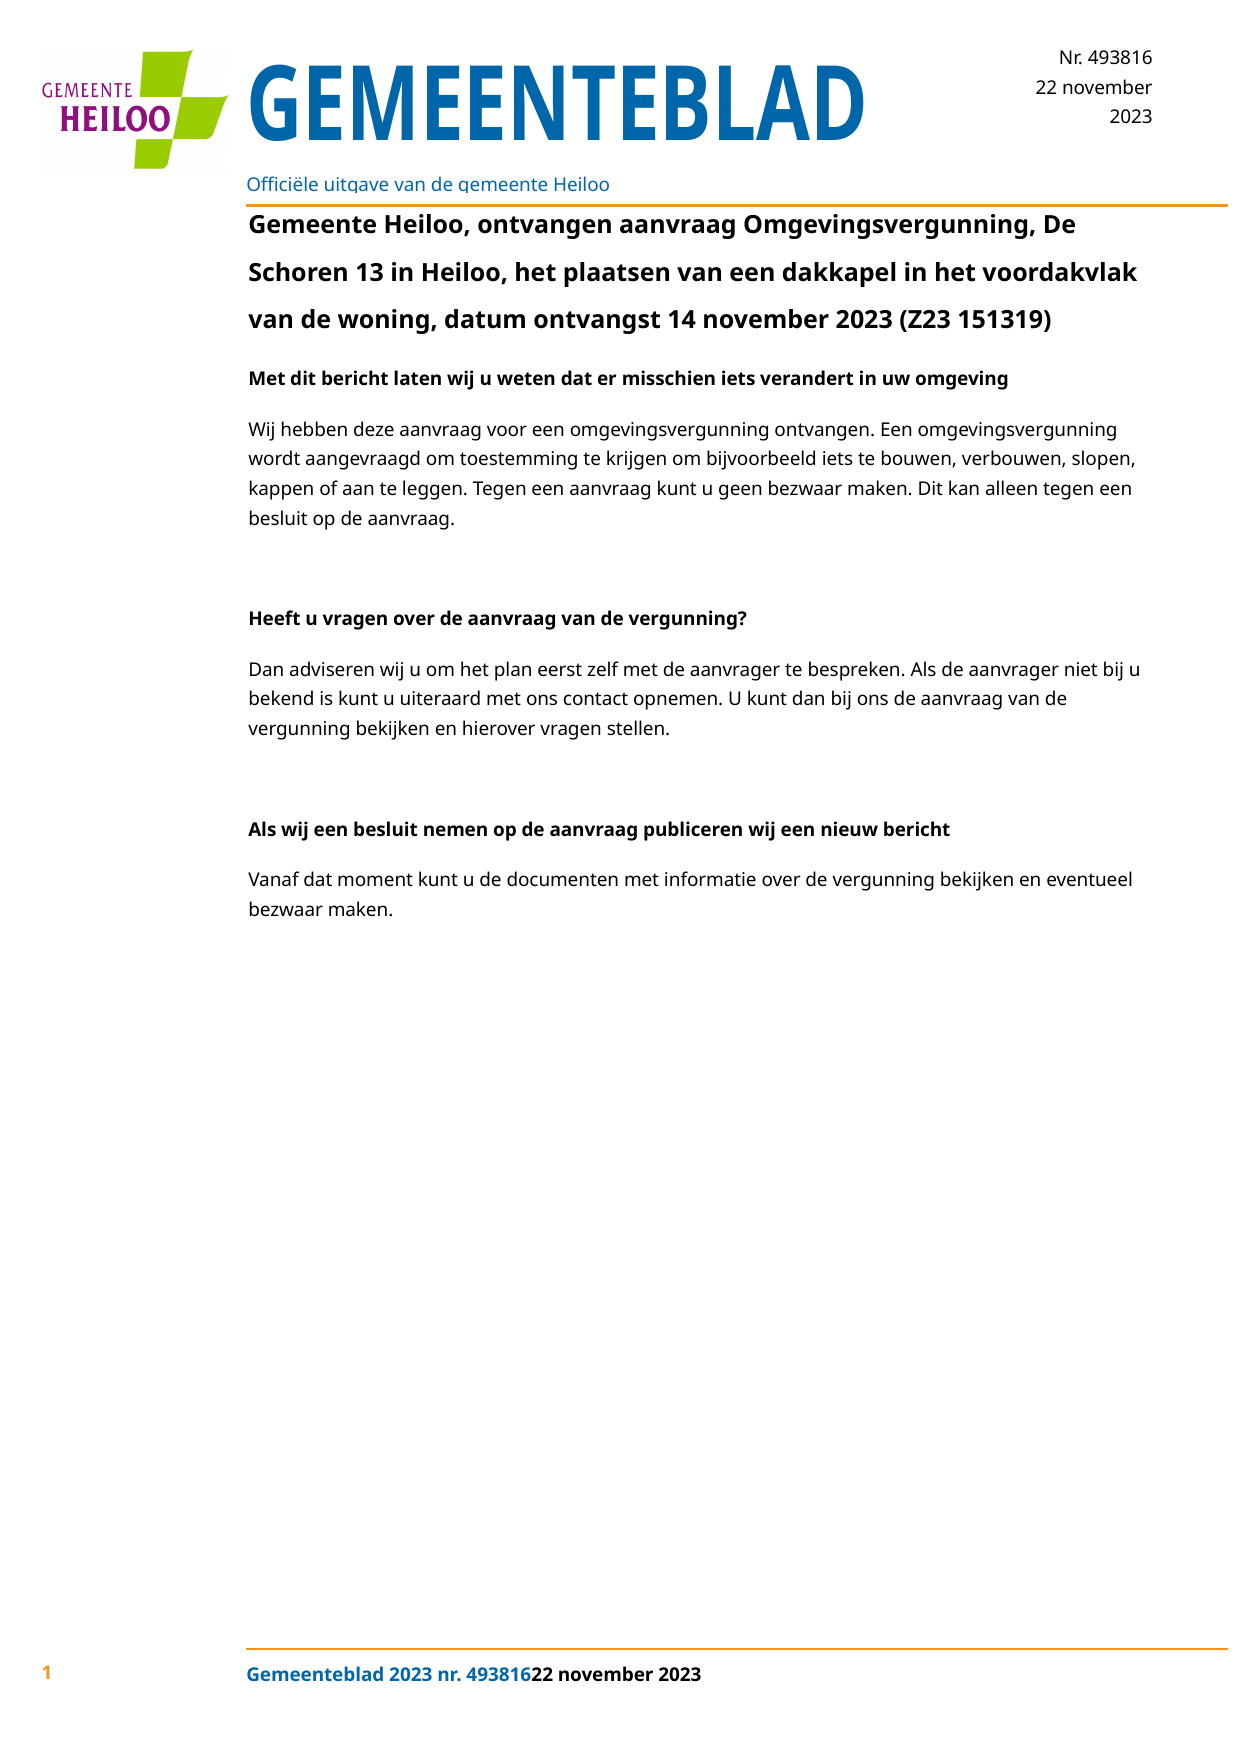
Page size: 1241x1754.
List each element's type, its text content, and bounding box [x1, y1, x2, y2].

text Dan adviseren wij u om het plan eerst zelf met de aanvrager te bespreken. Als de aanvrager niet bij u bekend is kunt u uiteraard met ons contact opnemen. U kunt dan bij ons de aanvraag van de vergunning bekijken en hierover vragen stellen. [248, 656, 1152, 741]
text Heeft u vragen over de aanvraag van de vergunning? [248, 606, 1152, 631]
text Met dit bericht laten wij u weten dat er misschien iets verandert in uw omgeving [248, 366, 1152, 391]
text Vanaf dat moment kunt u de documenten met informatie over de vergunning bekijken en eventueel bezwaar maken. [248, 866, 1152, 922]
picture [41, 47, 231, 172]
text Als wij een besluit nemen op de aanvraag publiceren wij een nieuw bericht [248, 816, 1152, 842]
text Wij hebben deze aanvraag voor een omgevingsvergunning ontvangen. Een omgevingsvergunning wordt aangevraagd om toestemming te krijgen om bijvoorbeeld iets te bouwen, verbouwen, slopen, kappen of aan te leggen. Tegen een aanvraag kunt u geen bezwaar maken. Dit kan alleen tegen een besluit op de aanvraag. [248, 416, 1152, 530]
text Gemeente Heiloo, ontvangen aanvraag Omgevingsvergunning, De Schoren 13 in Heiloo, het plaatsen van een dakkapel in het voordakvlak van de woning, datum ontvangst 14 november 2023 (Z23 151319) [248, 207, 1152, 336]
